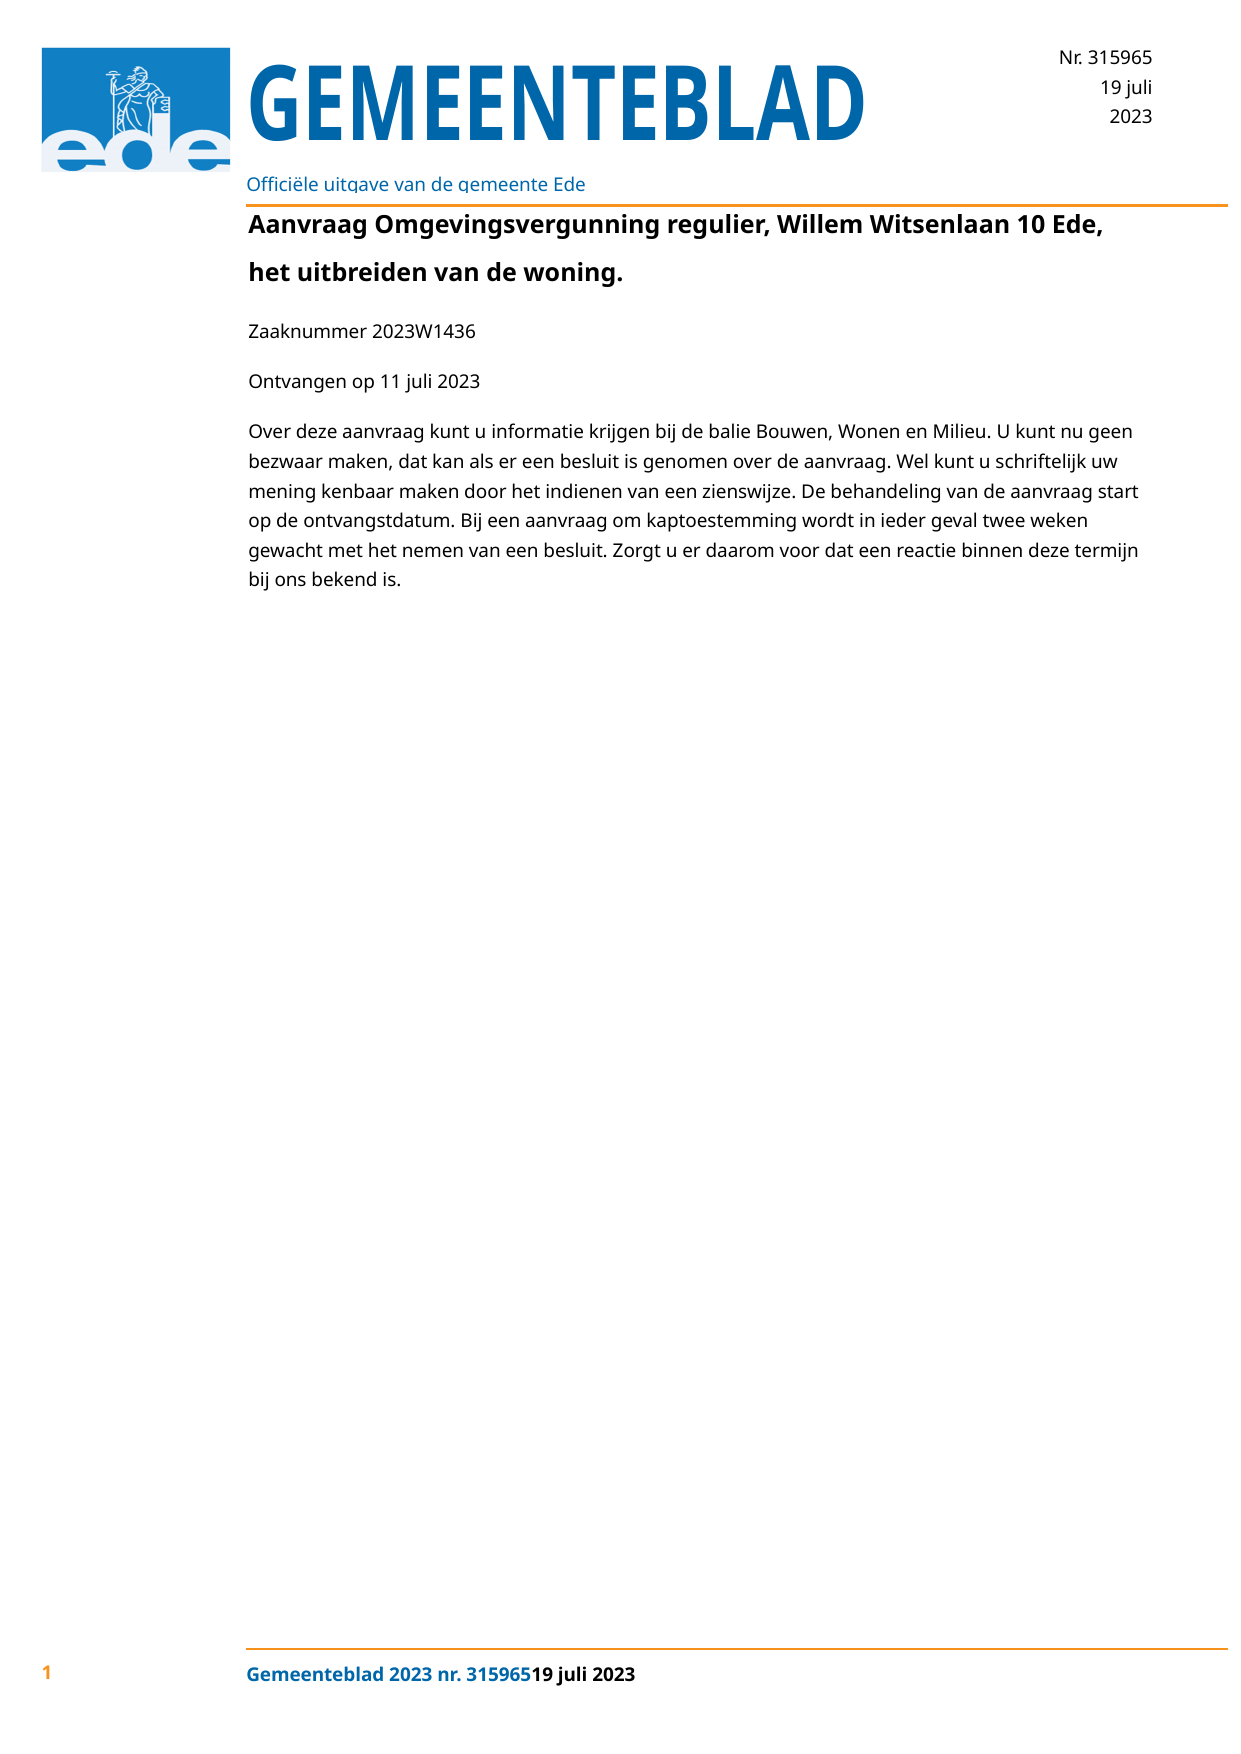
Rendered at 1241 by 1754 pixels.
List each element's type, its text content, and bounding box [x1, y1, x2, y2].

text Aanvraag Omgevingsvergunning regulier, Willem Witsenlaan 10 Ede, het uitbreiden van de woning. [248, 207, 1152, 288]
text Ontvangen op 11 juli 2023 [248, 368, 1152, 394]
picture [41, 47, 231, 172]
text Over deze aanvraag kunt u informatie krijgen bij de balie Bouwen, Wonen en Milieu. U kunt nu geen bezwaar maken, dat kan als er een besluit is genomen over de aanvraag. Wel kunt u schriftelijk uw mening kenbaar maken door het indienen van een zienswijze. De behandeling van de aanvraag start op de ontvangstdatum. Bij een aanvraag om kaptoestemming wordt in ieder geval twee weken gewacht met het nemen van een besluit. Zorgt u er daarom voor dat een reactie binnen deze termijn bij ons bekend is. [248, 419, 1152, 592]
text Zaaknummer 2023W1436 [248, 318, 1152, 344]
